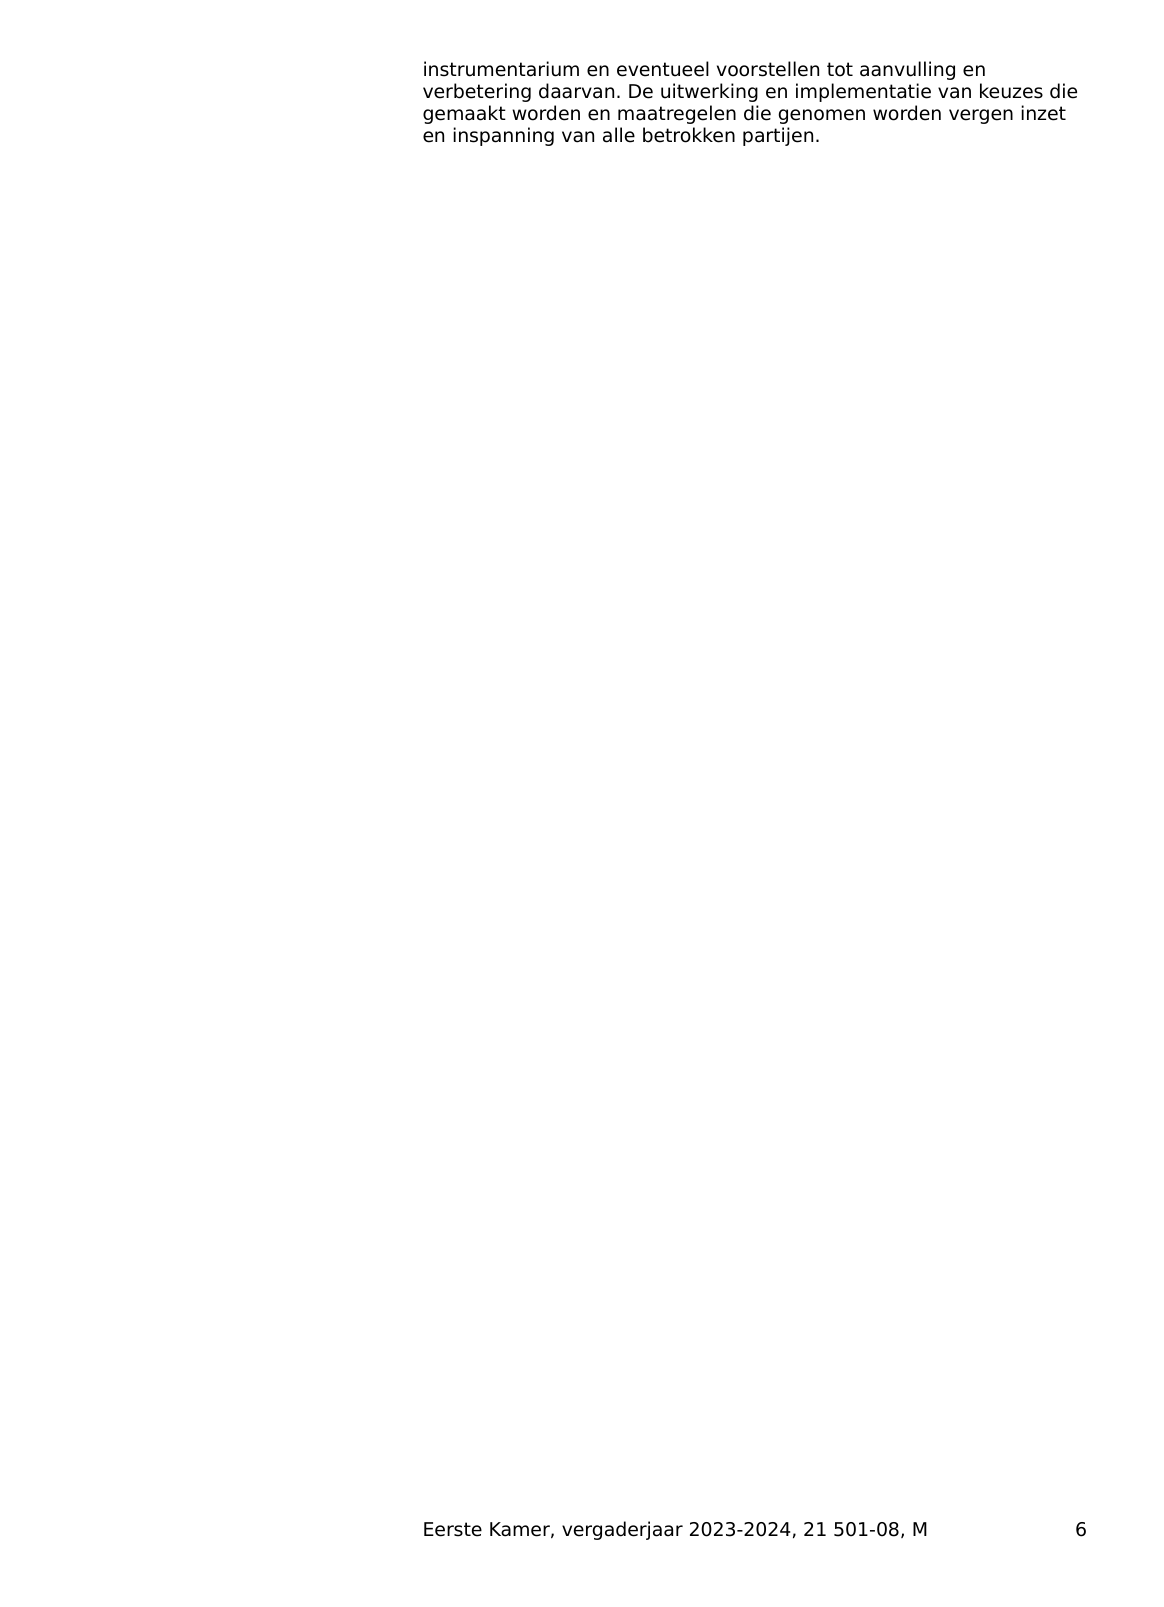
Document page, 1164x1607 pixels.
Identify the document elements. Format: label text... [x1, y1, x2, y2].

text instrumentarium en eventueel voorstellen tot aanvulling en verbetering daarvan. De uitwerking en implementatie van keuzes die gemaakt worden en maatregelen die genomen worden vergen inzet en inspanning van alle betrokken partijen. [422, 59, 1087, 147]
